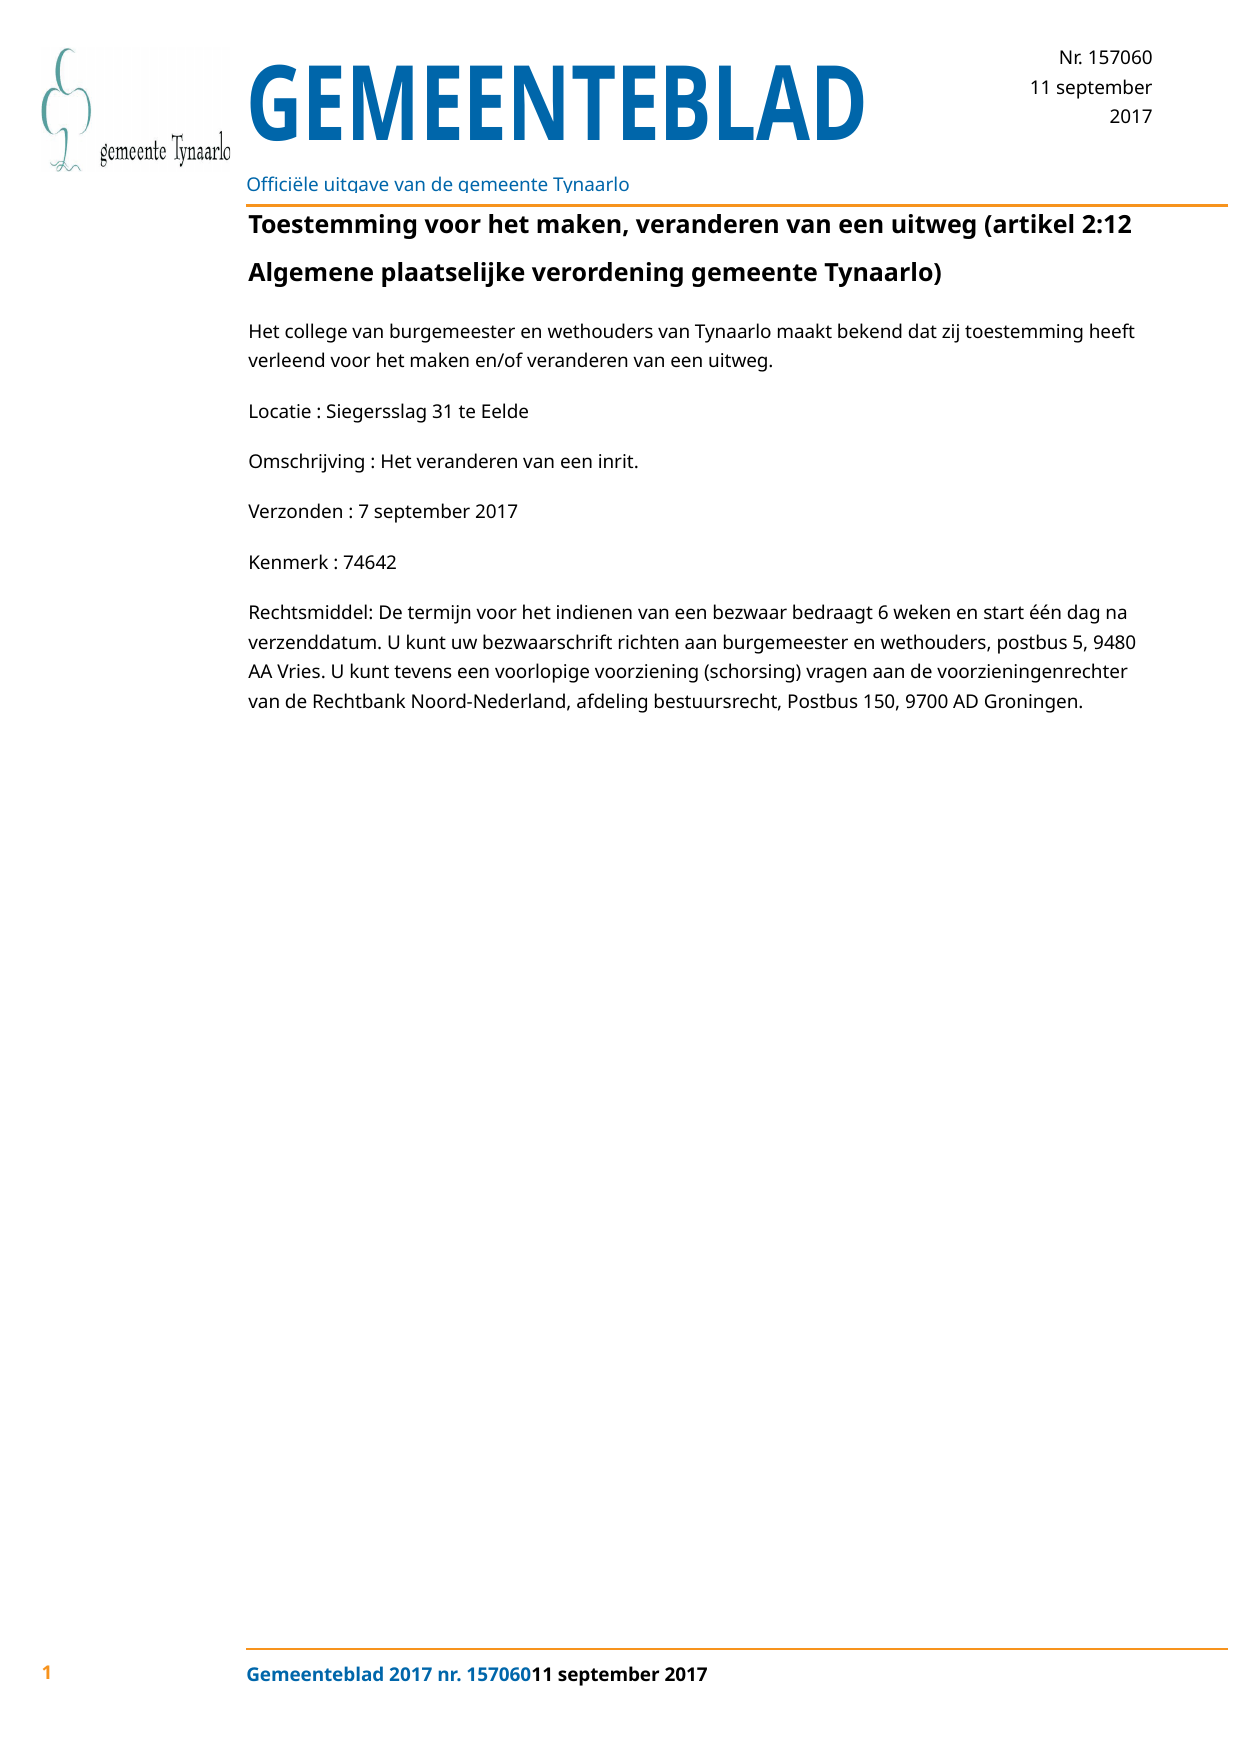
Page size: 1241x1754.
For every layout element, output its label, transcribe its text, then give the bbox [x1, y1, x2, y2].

text Omschrijving : Het veranderen van een inrit. [248, 448, 1152, 474]
text Verzonden : 7 september 2017 [248, 499, 1152, 524]
text Rechtsmiddel: De termijn voor het indienen van een bezwaar bedraagt 6 weken en start één dag na verzenddatum. U kunt uw bezwaarschrift richten aan burgemeester en wethouders, postbus 5, 9480 AA Vries. U kunt tevens een voorlopige voorziening (schorsing) vragen aan de voorzieningenrechter van de Rechtbank Noord-Nederland, afdeling bestuursrecht, Postbus 150, 9700 AD Groningen. [248, 599, 1152, 714]
text Locatie : Siegersslag 31 te Eelde [248, 398, 1152, 424]
text Kenmerk : 74642 [248, 549, 1152, 575]
text Toestemming voor het maken, veranderen van een uitweg (artikel 2:12 Algemene plaatselijke verordening gemeente Tynaarlo) [248, 207, 1152, 288]
text Het college van burgemeester en wethouders van Tynaarlo maakt bekend dat zij toestemming heeft verleend voor het maken en/of veranderen van een uitweg. [248, 318, 1152, 373]
picture [41, 47, 231, 172]
